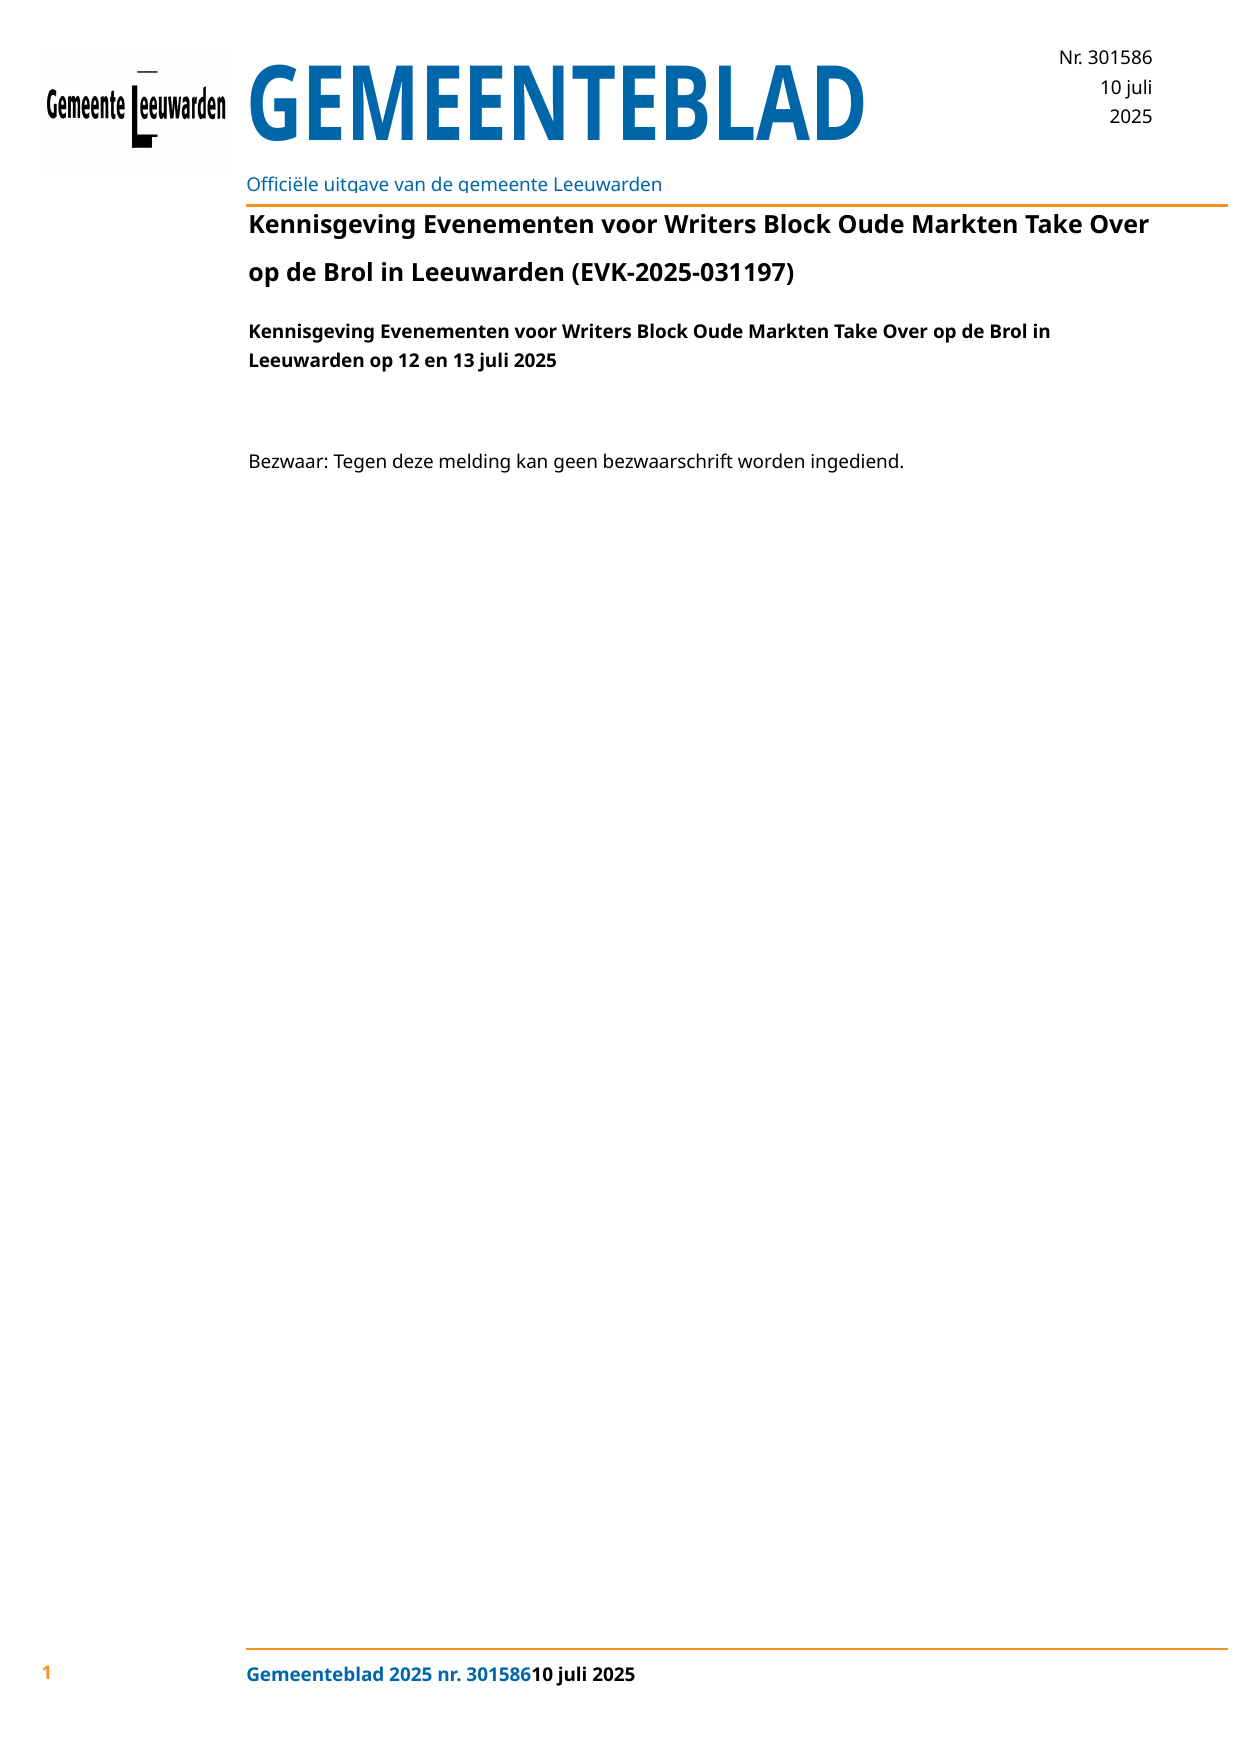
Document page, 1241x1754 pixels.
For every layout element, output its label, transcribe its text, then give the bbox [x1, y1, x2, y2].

picture [41, 47, 231, 172]
text Kennisgeving Evenementen voor Writers Block Oude Markten Take Over op de Brol in Leeuwarden op 12 en 13 juli 2025 [248, 318, 1152, 373]
text Bezwaar: Tegen deze melding kan geen bezwaarschrift worden ingediend. [248, 448, 1152, 474]
text Kennisgeving Evenementen voor Writers Block Oude Markten Take Over op de Brol in Leeuwarden (EVK-2025-031197) [248, 207, 1152, 288]
